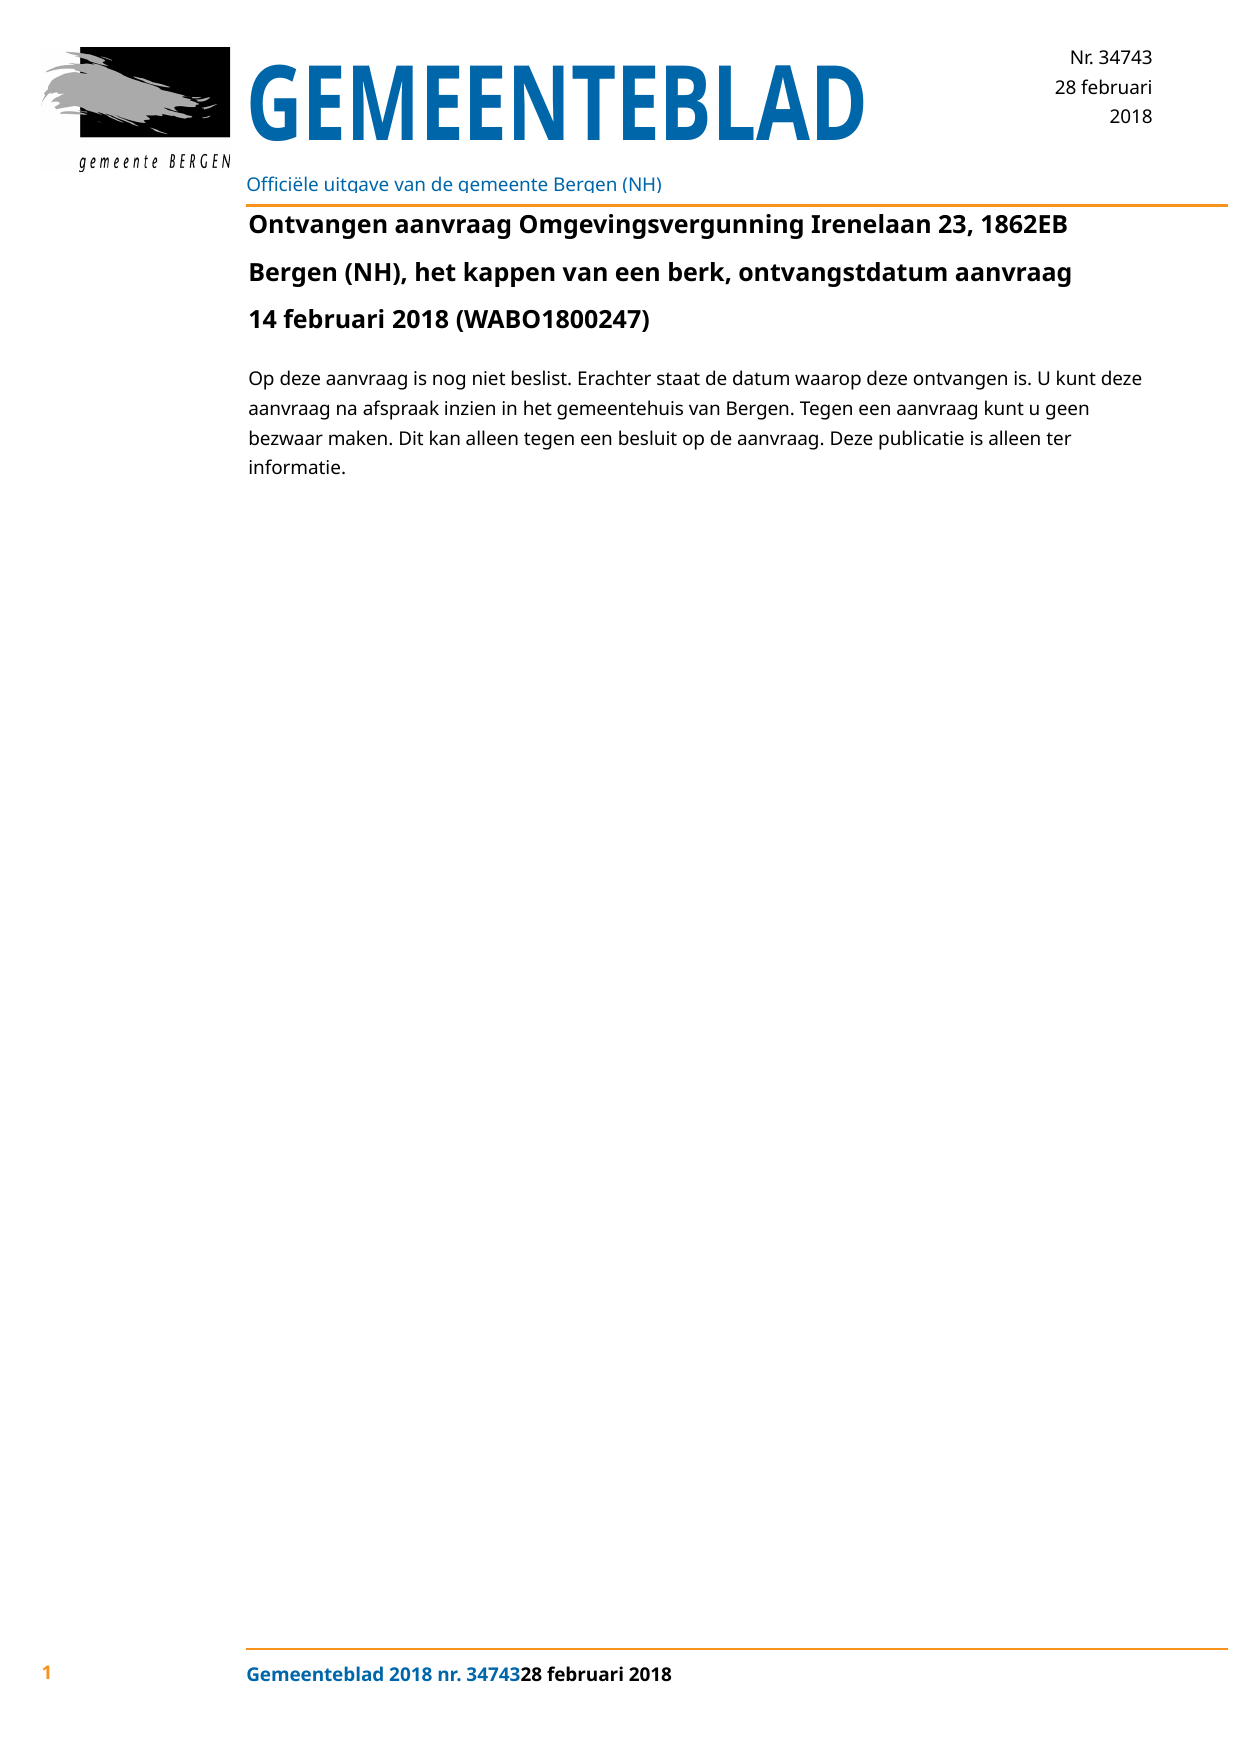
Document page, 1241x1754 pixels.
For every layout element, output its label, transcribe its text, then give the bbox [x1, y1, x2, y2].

picture [41, 47, 231, 172]
text Ontvangen aanvraag Omgevingsvergunning Irenelaan 23, 1862EB Bergen (NH), het kappen van een berk, ontvangstdatum aanvraag 14 februari 2018 (WABO1800247) [248, 207, 1152, 336]
text Op deze aanvraag is nog niet beslist. Erachter staat de datum waarop deze ontvangen is. U kunt deze aanvraag na afspraak inzien in het gemeentehuis van Bergen. Tegen een aanvraag kunt u geen bezwaar maken. Dit kan alleen tegen een besluit op de aanvraag. Deze publicatie is alleen ter informatie. [248, 366, 1152, 480]
